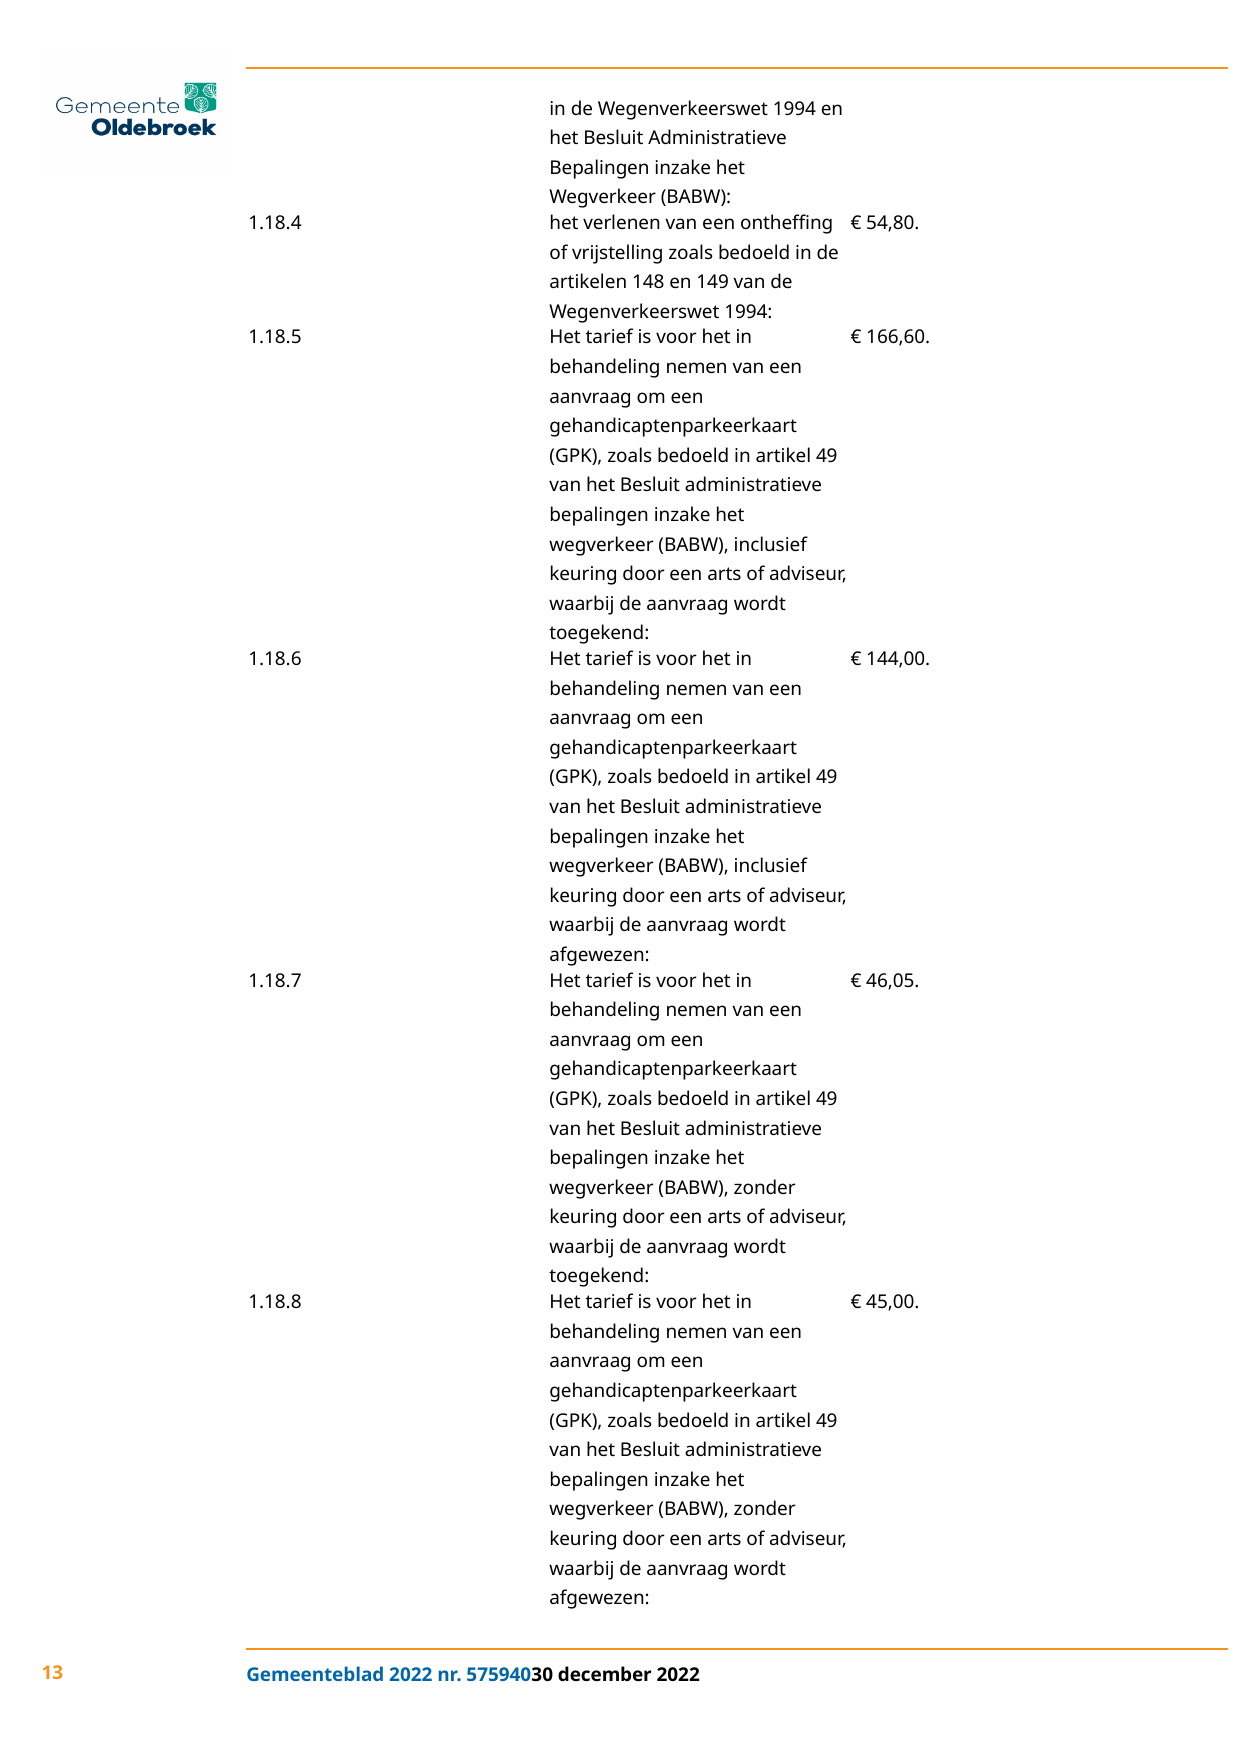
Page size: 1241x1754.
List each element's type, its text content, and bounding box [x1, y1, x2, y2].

table_cell 1.18.6 [248, 645, 549, 967]
table_cell [248, 95, 549, 209]
table_cell Het tarief is voor het in behandeling nemen van een aanvraag om een gehandicaptenparkeerkaart (GPK), zoals bedoeld in artikel 49 van het Besluit administratieve bepalingen inzake het wegverkeer (BABW), zonder keuring door een arts of adviseur, waarbij de aanvraag wordt afgewezen: [549, 1289, 850, 1610]
table_cell Het tarief is voor het in behandeling nemen van een aanvraag om een gehandicaptenparkeerkaart (GPK), zoals bedoeld in artikel 49 van het Besluit administratieve bepalingen inzake het wegverkeer (BABW), zonder keuring door een arts of adviseur, waarbij de aanvraag wordt toegekend: [549, 967, 850, 1288]
table_cell Het tarief is voor het in behandeling nemen van een aanvraag om een gehandicaptenparkeerkaart (GPK), zoals bedoeld in artikel 49 van het Besluit administratieve bepalingen inzake het wegverkeer (BABW), inclusief keuring door een arts of adviseur, waarbij de aanvraag wordt afgewezen: [549, 645, 850, 967]
table_cell 1.18.8 [248, 1289, 549, 1610]
table_cell € 144,00. [850, 645, 1152, 967]
table_cell 1.18.4 [248, 209, 549, 324]
table_cell 1.18.7 [248, 967, 549, 1288]
table_cell Het tarief is voor het in behandeling nemen van een aanvraag om een gehandicaptenparkeerkaart (GPK), zoals bedoeld in artikel 49 van het Besluit administratieve bepalingen inzake het wegverkeer (BABW), inclusief keuring door een arts of adviseur, waarbij de aanvraag wordt toegekend: [549, 324, 850, 645]
table_cell € 45,00. [850, 1289, 1152, 1610]
table_cell 1.18.5 [248, 324, 549, 645]
table_cell in de Wegenverkeerswet 1994 en het Besluit Administratieve Bepalingen inzake het Wegverkeer (BABW): [549, 95, 850, 209]
table_cell [850, 95, 1152, 209]
table_cell het verlenen van een ontheffing of vrijstelling zoals bedoeld in de artikelen 148 en 149 van de Wegenverkeerswet 1994: [549, 209, 850, 324]
picture [41, 47, 231, 172]
table_cell € 46,05. [850, 967, 1152, 1288]
table_cell € 54,80. [850, 209, 1152, 324]
table_cell € 166,60. [850, 324, 1152, 645]
